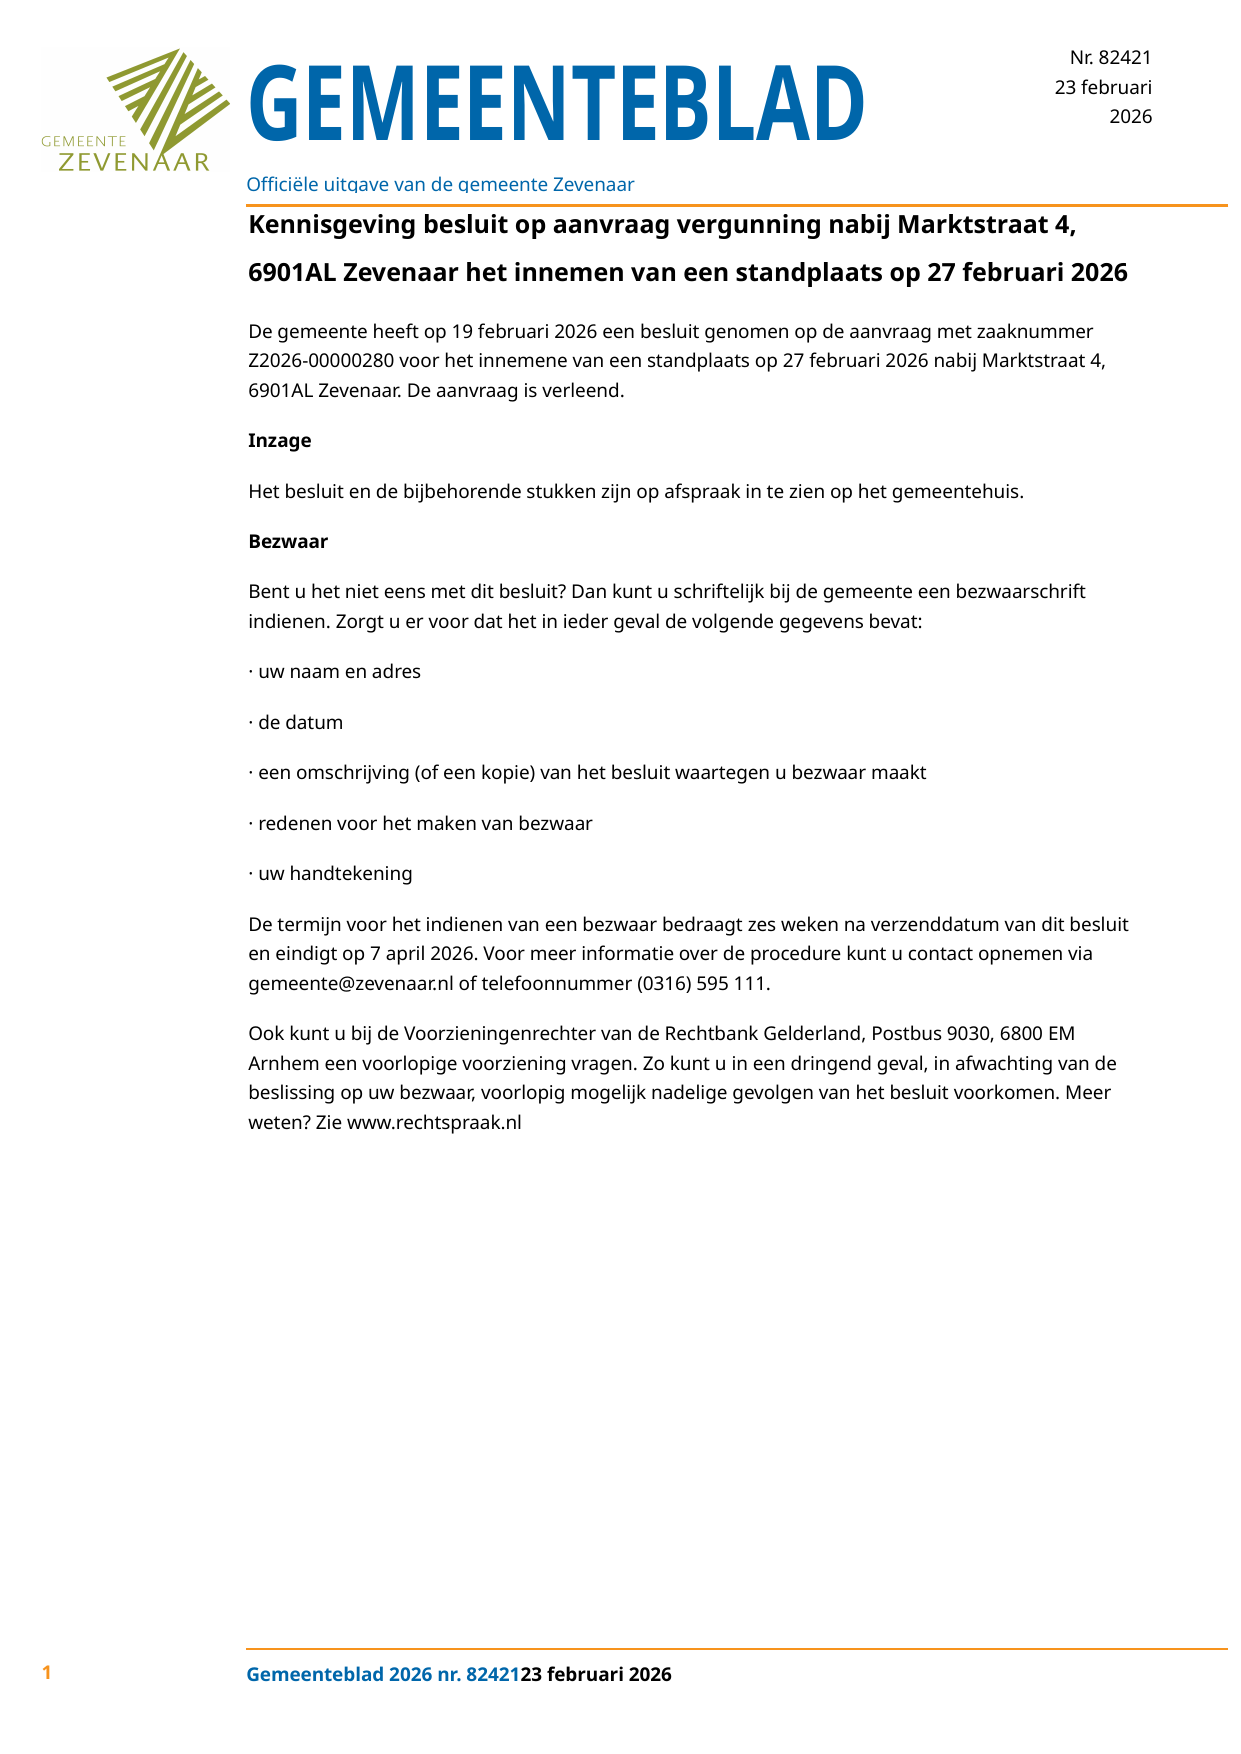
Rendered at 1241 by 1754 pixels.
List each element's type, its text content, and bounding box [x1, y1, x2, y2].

text · uw handtekening [248, 860, 1152, 886]
text Inzage [248, 427, 1152, 453]
text · uw naam en adres [248, 659, 1152, 684]
text Het besluit en de bijbehorende stukken zijn op afspraak in te zien op het gemeentehuis. [248, 478, 1152, 504]
text Ook kunt u bij de Voorzieningenrechter van de Rechtbank Gelderland, Postbus 9030, 6800 EM Arnhem een voorlopige voorziening vragen. Zo kunt u in een dringend geval, in afwachting van de beslissing op uw bezwaar, voorlopig mogelijk nadelige gevolgen van het besluit voorkomen. Meer weten? Zie www.rechtspraak.nl [248, 1020, 1152, 1135]
picture [41, 47, 231, 172]
text De termijn voor het indienen van een bezwaar bedraagt zes weken na verzenddatum van dit besluit en eindigt op 7 april 2026. Voor meer informatie over de procedure kunt u contact opnemen via gemeente@zevenaar.nl of telefoonnummer (0316) 595 111. [248, 911, 1152, 996]
text · de datum [248, 709, 1152, 735]
text · redenen voor het maken van bezwaar [248, 810, 1152, 836]
text De gemeente heeft op 19 februari 2026 een besluit genomen op de aanvraag met zaaknummer Z2026-00000280 voor het innemene van een standplaats op 27 februari 2026 nabij Marktstraat 4, 6901AL Zevenaar. De aanvraag is verleend. [248, 318, 1152, 403]
text Bezwaar [248, 528, 1152, 554]
text Kennisgeving besluit op aanvraag vergunning nabij Marktstraat 4, 6901AL Zevenaar het innemen van een standplaats op 27 februari 2026 [248, 207, 1152, 288]
text Bent u het niet eens met dit besluit? Dan kunt u schriftelijk bij de gemeente een bezwaarschrift indienen. Zorgt u er voor dat het in ieder geval de volgende gegevens bevat: [248, 579, 1152, 634]
text · een omschrijving (of een kopie) van het besluit waartegen u bezwaar maakt [248, 759, 1152, 785]
